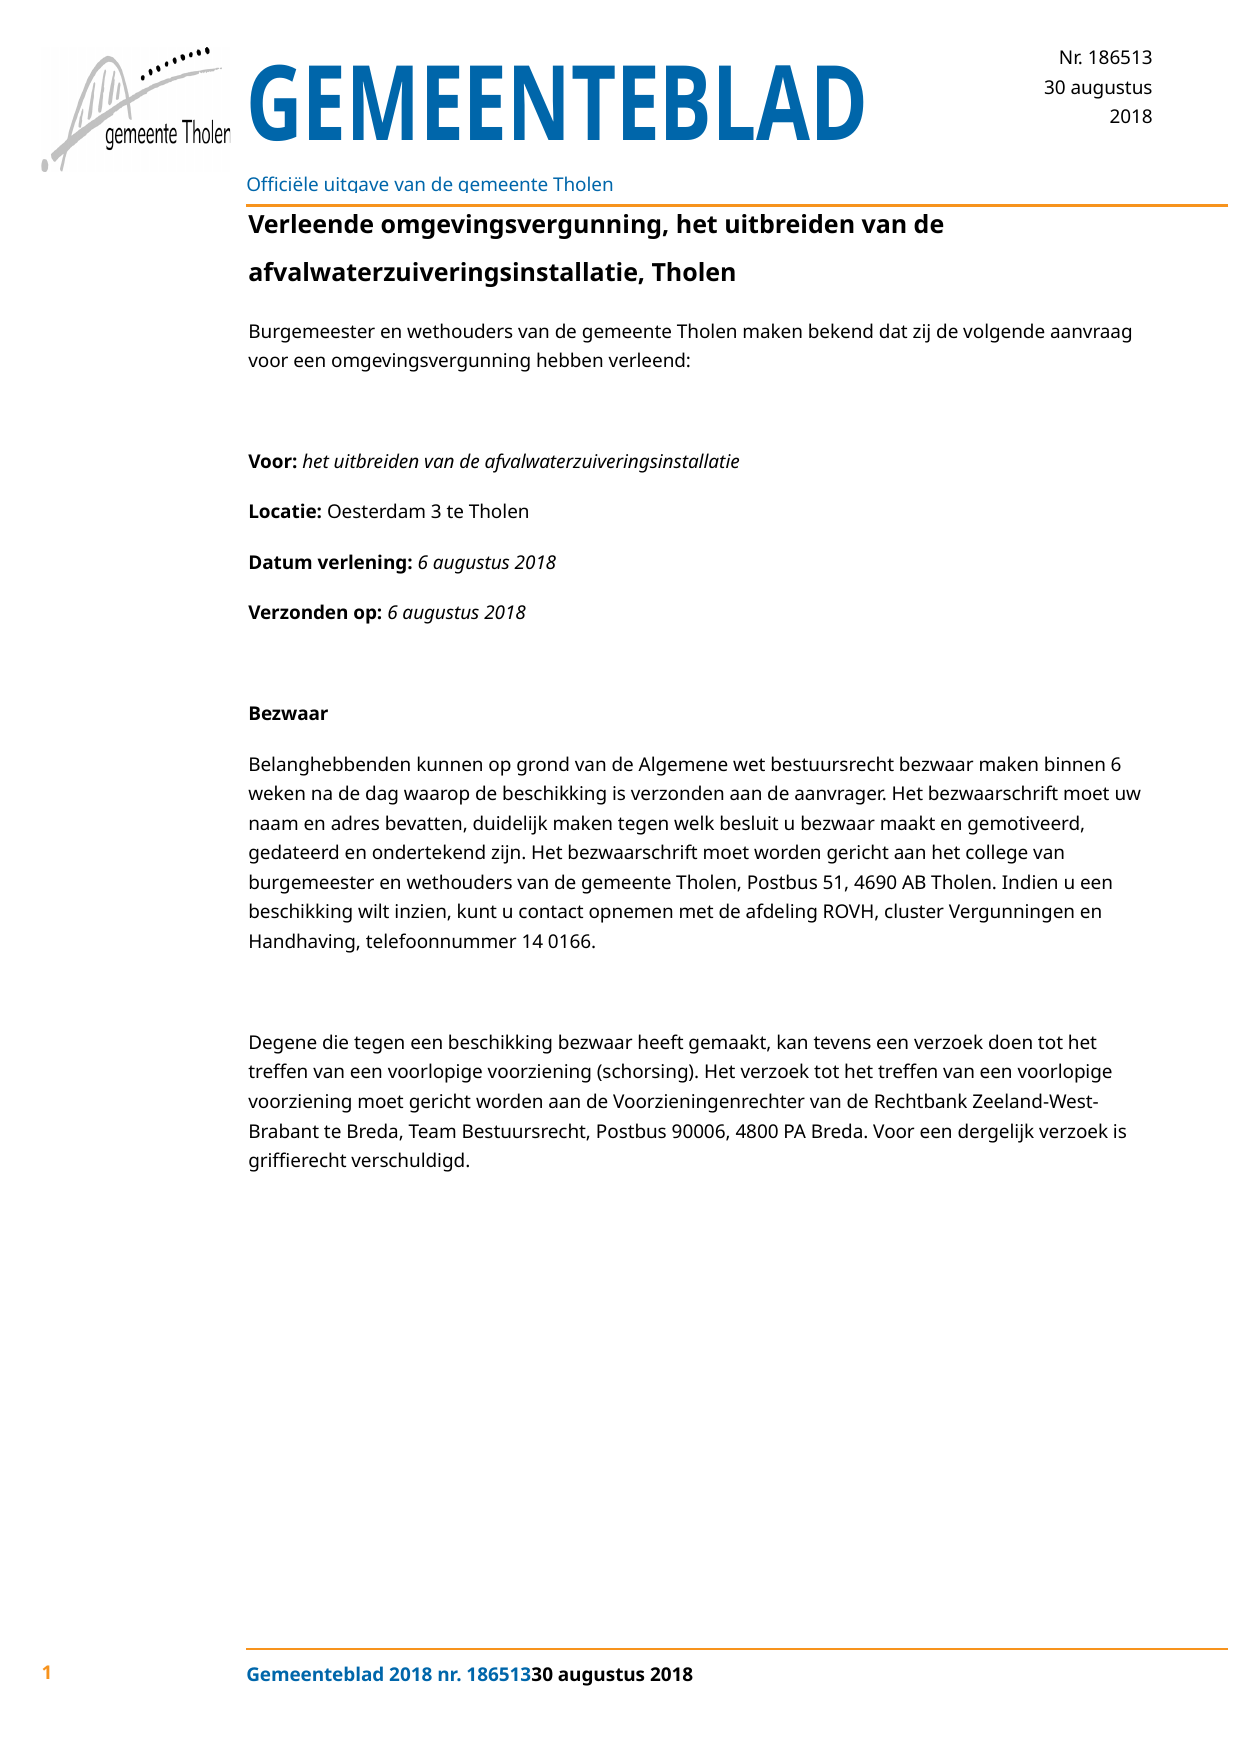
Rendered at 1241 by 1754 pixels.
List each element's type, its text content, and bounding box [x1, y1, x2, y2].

text Verzonden op: 6 augustus 2018 [248, 599, 1152, 625]
text Locatie: Oesterdam 3 te Tholen [248, 499, 1152, 524]
text Degene die tegen een beschikking bezwaar heeft gemaakt, kan tevens een verzoek doen tot het treffen van een voorlopige voorziening (schorsing). Het verzoek tot het treffen van een voorlopige voorziening moet gericht worden aan de Voorzieningenrechter van de Rechtbank Zeeland-West-Brabant te Breda, Team Bestuursrecht, Postbus 90006, 4800 PA Breda. Voor een dergelijk verzoek is griffierecht verschuldigd. [248, 1029, 1152, 1173]
text Burgemeester en wethouders van de gemeente Tholen maken bekend dat zij de volgende aanvraag voor een omgevingsvergunning hebben verleend: [248, 318, 1152, 373]
text Verleende omgevingsvergunning, het uitbreiden van de afvalwaterzuiveringsinstallatie, Tholen [248, 207, 1152, 288]
picture [41, 47, 231, 172]
text Bezwaar [248, 700, 1152, 726]
text Belanghebbenden kunnen op grond van de Algemene wet bestuursrecht bezwaar maken binnen 6 weken na de dag waarop de beschikking is verzonden aan de aanvrager. Het bezwaarschrift moet uw naam en adres bevatten, duidelijk maken tegen welk besluit u bezwaar maakt en gemotiveerd, gedateerd en ondertekend zijn. Het bezwaarschrift moet worden gericht aan het college van burgemeester en wethouders van de gemeente Tholen, Postbus 51, 4690 AB Tholen. Indien u een beschikking wilt inzien, kunt u contact opnemen met de afdeling ROVH, cluster Vergunningen en Handhaving, telefoonnummer 14 0166. [248, 751, 1152, 954]
text Voor: het uitbreiden van de afvalwaterzuiveringsinstallatie [248, 448, 1152, 474]
text Datum verlening: 6 augustus 2018 [248, 549, 1152, 575]
